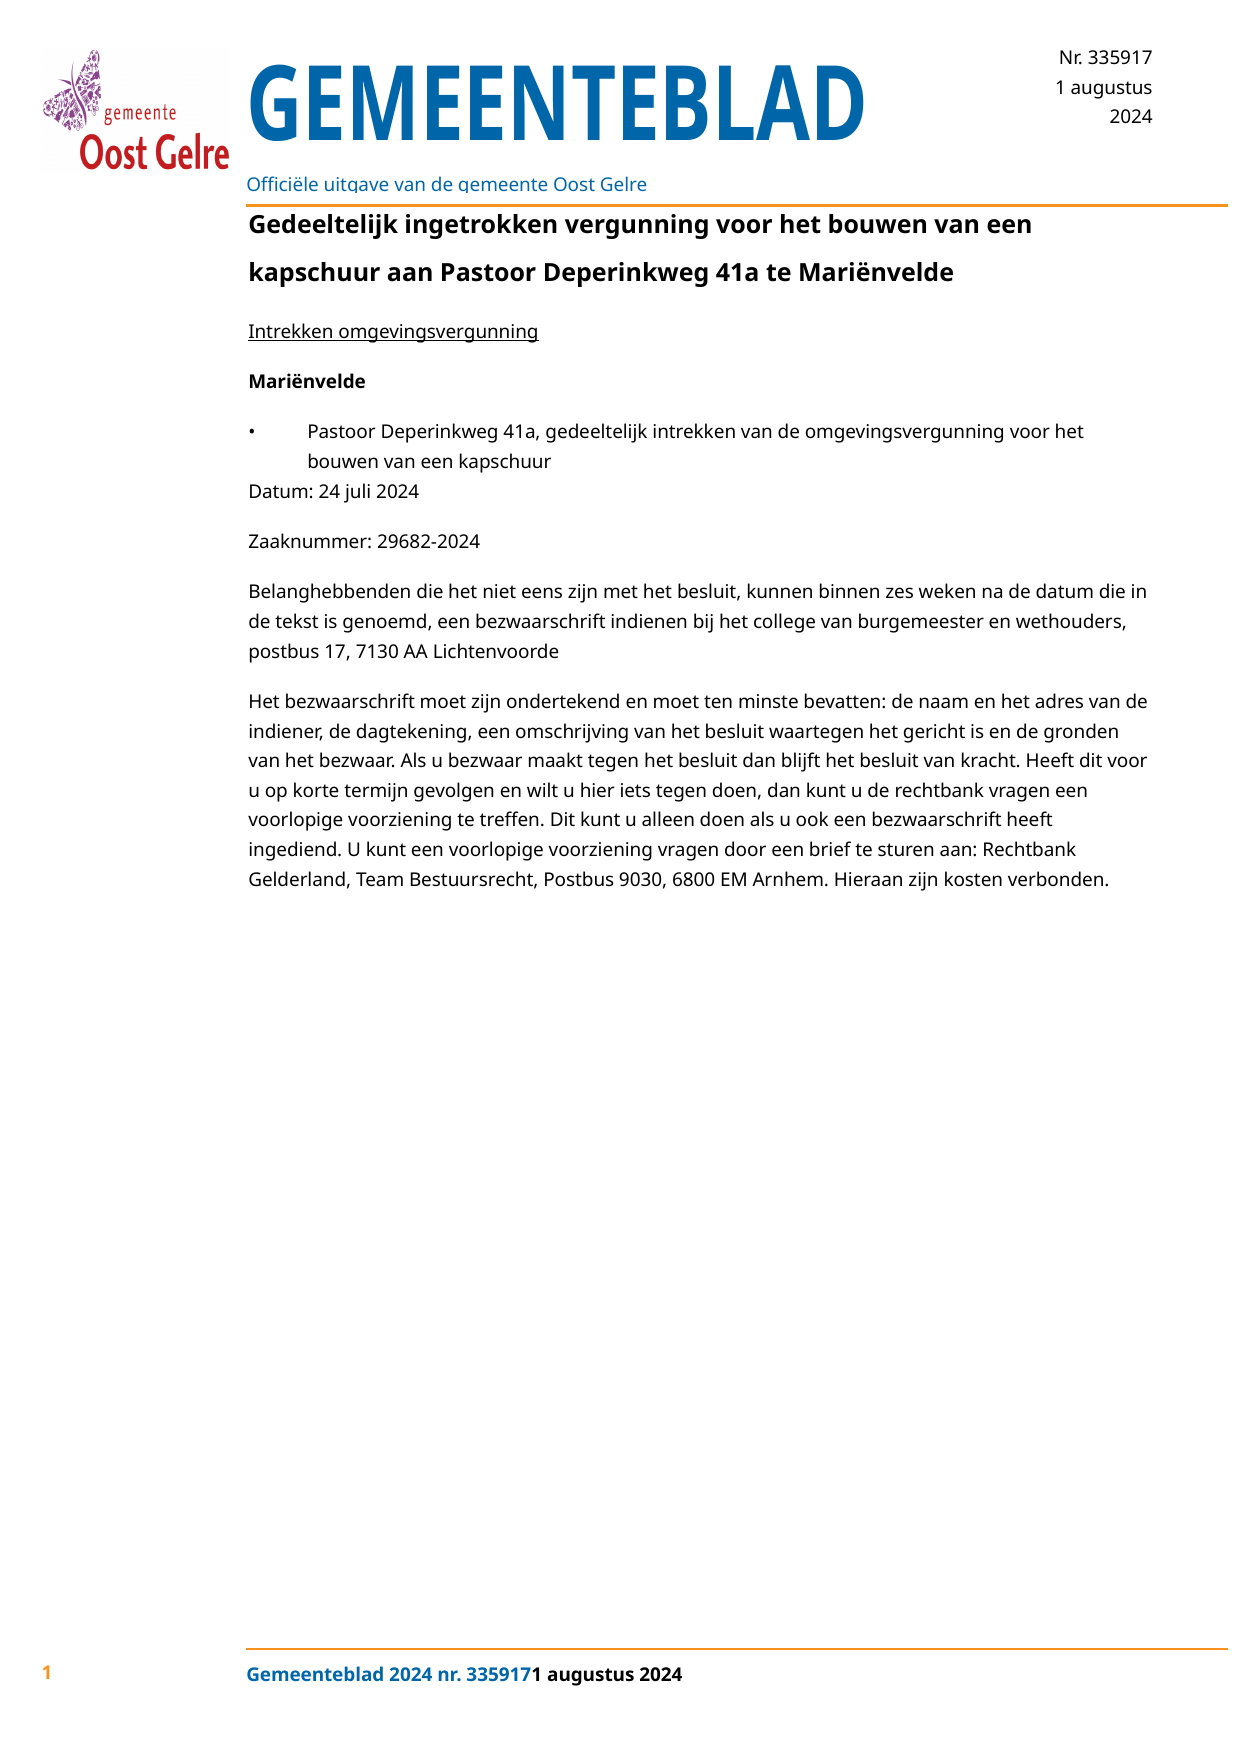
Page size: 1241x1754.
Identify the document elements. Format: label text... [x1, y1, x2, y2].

list Pastoor Deperinkweg 41a, gedeeltelijk intrekken van de omgevingsvergunning voor het bouwen van een kapschuur [248, 419, 1152, 474]
text Gedeeltelijk ingetrokken vergunning voor het bouwen van een kapschuur aan Pastoor Deperinkweg 41a te Mariënvelde [248, 207, 1152, 288]
text Mariënvelde [248, 368, 1152, 394]
text Datum: 24 juli 2024 [248, 478, 1152, 504]
picture [41, 47, 231, 172]
text Intrekken omgevingsvergunning [248, 318, 1152, 344]
text Belanghebbenden die het niet eens zijn met het besluit, kunnen binnen zes weken na de datum die in de tekst is genoemd, een bezwaarschrift indienen bij het college van burgemeester en wethouders, postbus 17, 7130 AA Lichtenvoorde [248, 579, 1152, 664]
text Zaaknummer: 29682-2024 [248, 528, 1152, 554]
text Het bezwaarschrift moet zijn ondertekend en moet ten minste bevatten: de naam en het adres van de indiener, de dagtekening, een omschrijving van het besluit waartegen het gericht is en de gronden van het bezwaar. Als u bezwaar maakt tegen het besluit dan blijft het besluit van kracht. Heeft dit voor u op korte termijn gevolgen en wilt u hier iets tegen doen, dan kunt u de rechtbank vragen een voorlopige voorziening te treffen. Dit kunt u alleen doen als u ook een bezwaarschrift heeft ingediend. U kunt een voorlopige voorziening vragen door een brief te sturen aan: Rechtbank Gelderland, Team Bestuursrecht, Postbus 9030, 6800 EM Arnhem. Hieraan zijn kosten verbonden. [248, 688, 1152, 892]
